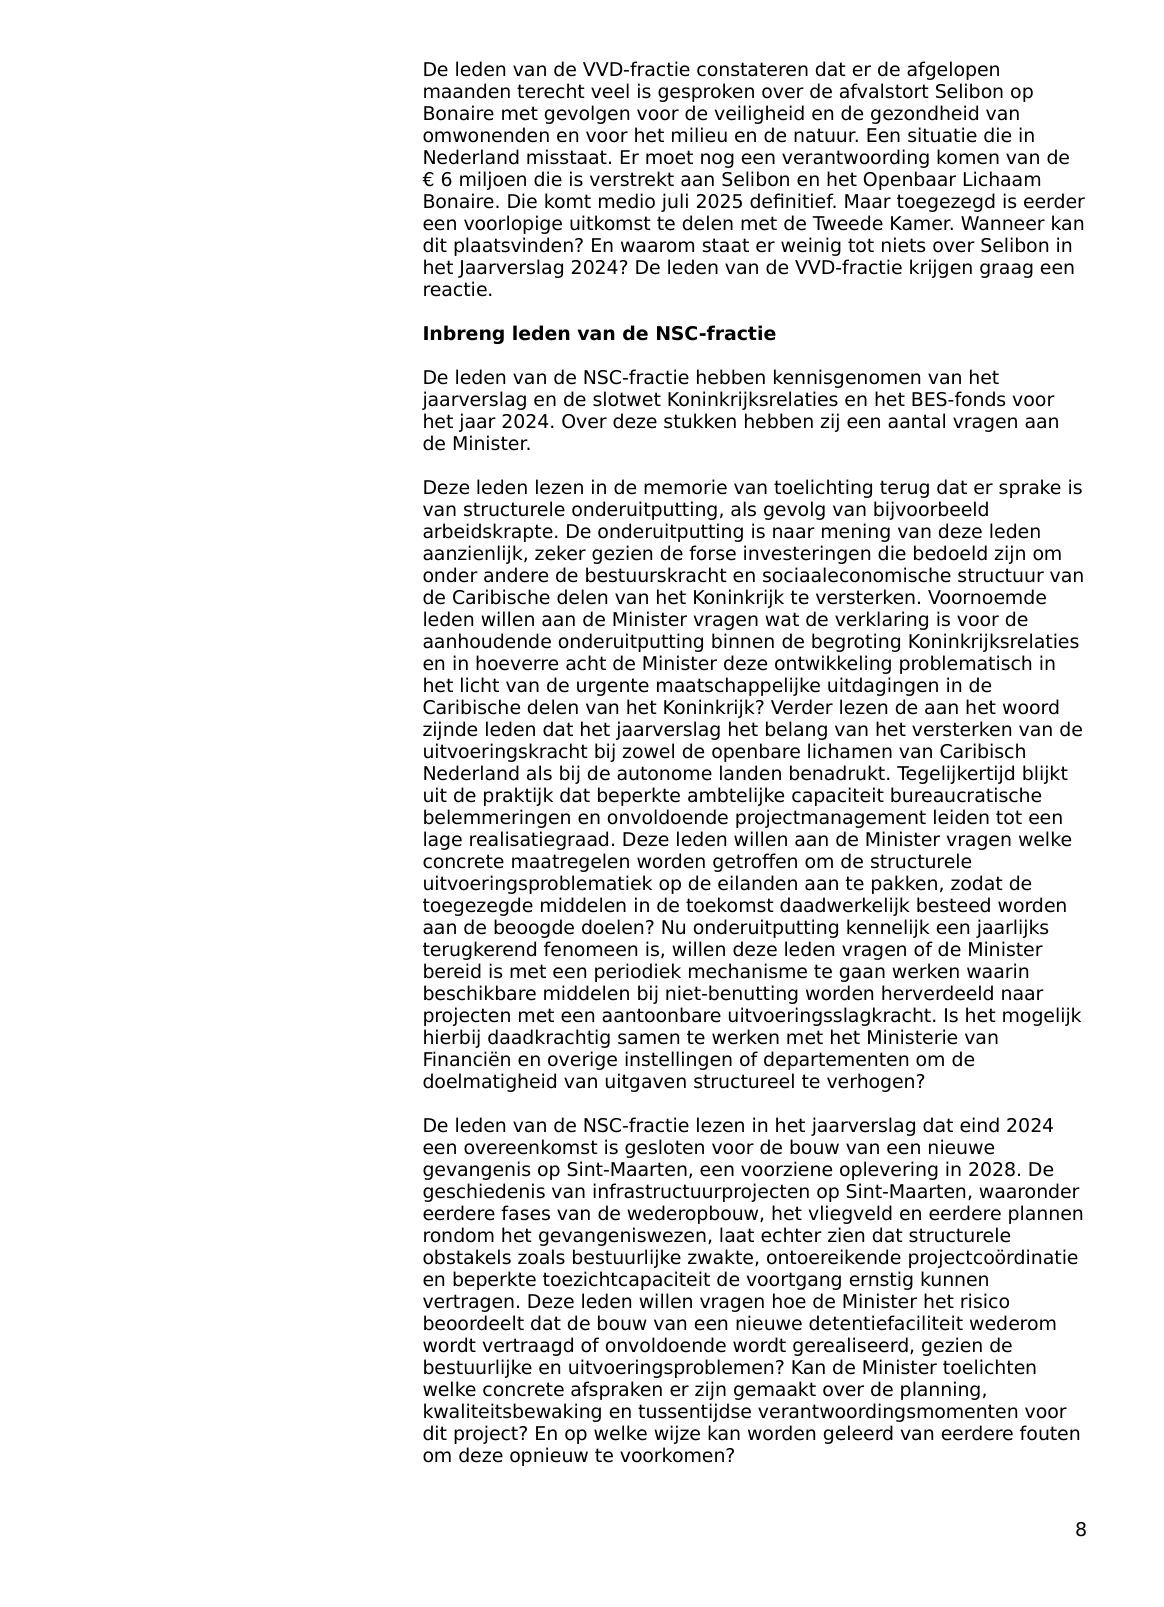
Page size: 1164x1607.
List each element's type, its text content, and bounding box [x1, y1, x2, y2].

text De leden van de NSC-fractie hebben kennisgenomen van het jaarverslag en de slotwet Koninkrijksrelaties en het BES-fonds voor het jaar 2024. Over deze stukken hebben zij een aantal vragen aan de Minister. [422, 367, 1087, 455]
text Deze leden lezen in de memorie van toelichting terug dat er sprake is van structurele onderuitputting, als gevolg van bijvoorbeeld arbeidskrapte. De onderuitputting is naar mening van deze leden aanzienlijk, zeker gezien de forse investeringen die bedoeld zijn om onder andere de bestuurskracht en sociaaleconomische structuur van de Caribische delen van het Koninkrijk te versterken. Voornoemde leden willen aan de Minister vragen wat de verklaring is voor de aanhoudende onderuitputting binnen de begroting Koninkrijksrelaties en in hoeverre acht de Minister deze ontwikkeling problematisch in het licht van de urgente maatschappelijke uitdagingen in de Caribische delen van het Koninkrijk? Verder lezen de aan het woord zijnde leden dat het jaarverslag het belang van het versterken van de uitvoeringskracht bij zowel de openbare lichamen van Caribisch Nederland als bij de autonome landen benadrukt. Tegelijkertijd blijkt uit de praktijk dat beperkte ambtelijke capaciteit bureaucratische belemmeringen en onvoldoende projectmanagement leiden tot een lage realisatiegraad. Deze leden willen aan de Minister vragen welke concrete maatregelen worden getroffen om de structurele uitvoeringsproblematiek op de eilanden aan te pakken, zodat de toegezegde middelen in de toekomst daadwerkelijk besteed worden aan de beoogde doelen? Nu onderuitputting kennelijk een jaarlijks terugkerend fenomeen is, willen deze leden vragen of de Minister bereid is met een periodiek mechanisme te gaan werken waarin beschikbare middelen bij niet-benutting worden herverdeeld naar projecten met een aantoonbare uitvoeringsslagkracht. Is het mogelijk hierbij daadkrachtig samen te werken met het Ministerie van Financiën en overige instellingen of departementen om de doelmatigheid van uitgaven structureel te verhogen? [422, 477, 1087, 1093]
subtitle Inbreng leden van de NSC-fractie [422, 323, 1087, 345]
text De leden van de VVD-fractie constateren dat er de afgelopen maanden terecht veel is gesproken over de afvalstort Selibon op Bonaire met gevolgen voor de veiligheid en de gezondheid van omwonenden en voor het milieu en de natuur. Een situatie die in Nederland misstaat. Er moet nog een verantwoording komen van de € 6 miljoen die is verstrekt aan Selibon en het Openbaar Lichaam Bonaire. Die komt medio juli 2025 definitief. Maar toegezegd is eerder een voorlopige uitkomst te delen met de Tweede Kamer. Wanneer kan dit plaatsvinden? En waarom staat er weinig tot niets over Selibon in het Jaarverslag 2024? De leden van de VVD-fractie krijgen graag een reactie. [422, 59, 1087, 301]
text De leden van de NSC-fractie lezen in het jaarverslag dat eind 2024 een overeenkomst is gesloten voor de bouw van een nieuwe gevangenis op Sint-Maarten, een voorziene oplevering in 2028. De geschiedenis van infrastructuurprojecten op Sint-Maarten, waaronder eerdere fases van de wederopbouw, het vliegveld en eerdere plannen rondom het gevangeniswezen, laat echter zien dat structurele obstakels zoals bestuurlijke zwakte, ontoereikende projectcoördinatie en beperkte toezichtcapaciteit de voortgang ernstig kunnen vertragen. Deze leden willen vragen hoe de Minister het risico beoordeelt dat de bouw van een nieuwe detentiefaciliteit wederom wordt vertraagd of onvoldoende wordt gerealiseerd, gezien de bestuurlijke en uitvoeringsproblemen? Kan de Minister toelichten welke concrete afspraken er zijn gemaakt over de planning, kwaliteitsbewaking en tussentijdse verantwoordingsmomenten voor dit project? En op welke wijze kan worden geleerd van eerdere fouten om deze opnieuw te voorkomen? [422, 1115, 1087, 1467]
